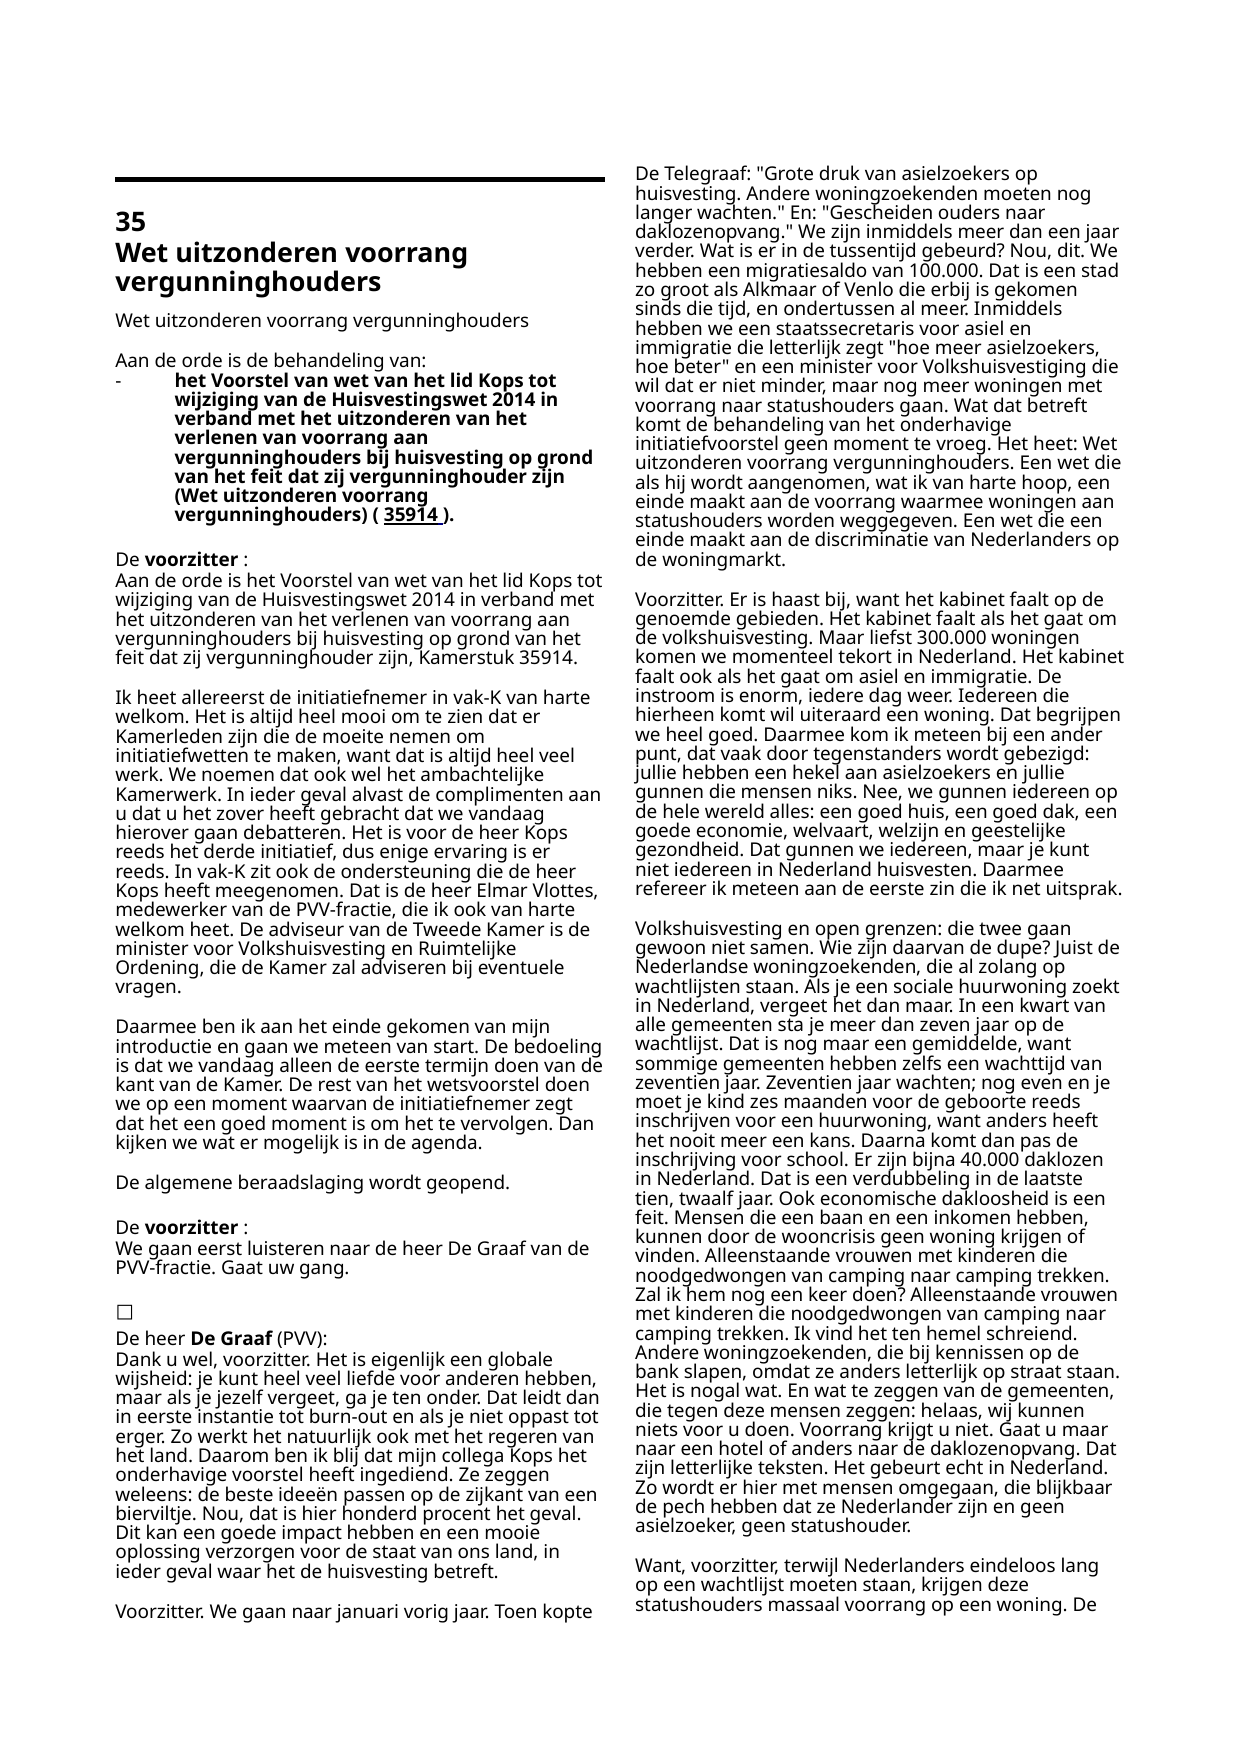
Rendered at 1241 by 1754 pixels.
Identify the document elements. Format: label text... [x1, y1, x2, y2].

text Daarmee ben ik aan het einde gekomen van mijn introductie en gaan we meteen van start. De bedoeling is dat we vandaag alleen de eerste termijn doen van de kant van de Kamer. De rest van het wetsvoorstel doen we op een moment waarvan de initiatiefnemer zegt dat het een goed moment is om het te vervolgen. Dan kijken we wat er mogelijk is in de agenda. [115, 1018, 605, 1153]
text Voorzitter. We gaan naar januari vorig jaar. Toen kopte [115, 1603, 605, 1622]
text Ik heet allereerst de initiatiefnemer in vak-K van harte welkom. Het is altijd heel mooi om te zien dat er Kamerleden zijn die de moeite nemen om initiatiefwetten te maken, want dat is altijd heel veel werk. We noemen dat ook wel het ambachtelijke Kamerwerk. In ieder geval alvast de complimenten aan u dat u het zover heeft gebracht dat we vandaag hierover gaan debatteren. Het is voor de heer Kops reeds het derde initiatief, dus enige ervaring is er reeds. In vak-K zit ook de ondersteuning die de heer Kops heeft meegenomen. Dat is de heer Elmar Vlottes, medewerker van de PVV-fractie, die ik ook van harte welkom heet. De adviseur van de Tweede Kamer is de minister voor Volkshuisvesting en Ruimtelijke Ordening, die de Kamer zal adviseren bij eventuele vragen. [115, 689, 605, 998]
text De algemene beraadslaging wordt geopend. [115, 1174, 605, 1193]
text De voorzitter : [115, 546, 605, 572]
list het Voorstel van wet van het lid Kops tot wijziging van de Huisvestingswet 2014 in verband met het uitzonderen van het verlenen van voorrang aan vergunninghouders bij huisvesting op grond van het feit dat zij vergunninghouder zijn (Wet uitzonderen voorrang vergunninghouders) ( 35914 ). [115, 372, 605, 526]
text De heer De Graaf (PVV): [115, 1325, 605, 1351]
text Aan de orde is de behandeling van: [115, 352, 605, 372]
text Want, voorzitter, terwijl Nederlanders eindeloos lang op een wachtlijst moeten staan, krijgen deze statushouders massaal voorrang op een woning. De [635, 1557, 1125, 1615]
text Volkshuisvesting en open grenzen: die twee gaan gewoon niet samen. Wie zijn daarvan de dupe? Juist de Nederlandse woningzoekenden, die al zolang op wachtlijsten staan. Als je een sociale huurwoning zoekt in Nederland, vergeet het dan maar. In een kwart van alle gemeenten sta je meer dan zeven jaar op de wachtlijst. Dat is nog maar een gemiddelde, want sommige gemeenten hebben zelfs een wachttijd van zeventien jaar. Zeventien jaar wachten; nog even en je moet je kind zes maanden voor de geboorte reeds inschrijven voor een huurwoning, want anders heeft het nooit meer een kans. Daarna komt dan pas de inschrijving voor school. Er zijn bijna 40.000 daklozen in Nederland. Dat is een verdubbeling in de laatste tien, twaalf jaar. Ook economische dakloosheid is een feit. Mensen die een baan en een inkomen hebben, kunnen door de wooncrisis geen woning krijgen of vinden. Alleenstaande vrouwen met kinderen die noodgedwongen van camping naar camping trekken. Zal ik hem nog een keer doen? Alleenstaande vrouwen met kinderen die noodgedwongen van camping naar camping trekken. Ik vind het ten hemel schreiend. Andere woningzoekenden, die bij kennissen op de bank slapen, omdat ze anders letterlijk op straat staan. Het is nogal wat. En wat te zeggen van de gemeenten, die tegen deze mensen zeggen: helaas, wij kunnen niets voor u doen. Voorrang krijgt u niet. Gaat u maar naar een hotel of anders naar de daklozenopvang. Dat zijn letterlijke teksten. Het gebeurt echt in Nederland. Zo wordt er hier met mensen omgegaan, die blijkbaar de pech hebben dat ze Nederlander zijn en geen asielzoeker, geen statushouder. [635, 920, 1125, 1536]
text We gaan eerst luisteren naar de heer De Graaf van de PVV-fractie. Gaat uw gang. [115, 1240, 605, 1278]
text ⬜ [115, 1299, 605, 1325]
text Aan de orde is het Voorstel van wet van het lid Kops tot wijziging van de Huisvestingswet 2014 in verband met het uitzonderen van het verlenen van voorrang aan vergunninghouders bij huisvesting op grond van het feit dat zij vergunninghouder zijn, Kamerstuk 35914. [115, 572, 605, 668]
text 35 [115, 203, 605, 239]
text Wet uitzonderen voorrang vergunninghouders [115, 239, 605, 312]
text Dank u wel, voorzitter. Het is eigenlijk een globale wijsheid: je kunt heel veel liefde voor anderen hebben, maar als je jezelf vergeet, ga je ten onder. Dat leidt dan in eerste instantie tot burn-out en als je niet oppast tot erger. Zo werkt het natuurlijk ook met het regeren van het land. Daarom ben ik blij dat mijn collega Kops het onderhavige voorstel heeft ingediend. Ze zeggen weleens: de beste ideeën passen op de zijkant van een bierviltje. Nou, dat is hier honderd procent het geval. Dit kan een goede impact hebben en een mooie oplossing verzorgen voor de staat van ons land, in ieder geval waar het de huisvesting betreft. [115, 1351, 605, 1582]
text De voorzitter : [115, 1214, 605, 1240]
text Voorzitter. Er is haast bij, want het kabinet faalt op de genoemde gebieden. Het kabinet faalt als het gaat om de volkshuisvesting. Maar liefst 300.000 woningen komen we momenteel tekort in Nederland. Het kabinet faalt ook als het gaat om asiel en immigratie. De instroom is enorm, iedere dag weer. Iedereen die hierheen komt wil uiteraard een woning. Dat begrijpen we heel goed. Daarmee kom ik meteen bij een ander punt, dat vaak door tegenstanders wordt gebezigd: jullie hebben een hekel aan asielzoekers en jullie gunnen die mensen niks. Nee, we gunnen iedereen op de hele wereld alles: een goed huis, een goed dak, een goede economie, welvaart, welzijn en geestelijke gezondheid. Dat gunnen we iedereen, maar je kunt niet iedereen in Nederland huisvesten. Daarmee refereer ik meteen aan de eerste zin die ik net uitsprak. [635, 591, 1125, 899]
text Wet uitzonderen voorrang vergunninghouders [115, 312, 605, 332]
text De Telegraaf: "Grote druk van asielzoekers op huisvesting. Andere woningzoekenden moeten nog langer wachten." En: "Gescheiden ouders naar daklozenopvang." We zijn inmiddels meer dan een jaar verder. Wat is er in de tussentijd gebeurd? Nou, dit. We hebben een migratiesaldo van 100.000. Dat is een stad zo groot als Alkmaar of Venlo die erbij is gekomen sinds die tijd, en ondertussen al meer. Inmiddels hebben we een staatssecretaris voor asiel en immigratie die letterlijk zegt "hoe meer asielzoekers, hoe beter" en een minister voor Volkshuisvestiging die wil dat er niet minder, maar nog meer woningen met voorrang naar statushouders gaan. Wat dat betreft komt de behandeling van het onderhavige initiatiefvoorstel geen moment te vroeg. Het heet: Wet uitzonderen voorrang vergunninghouders. Een wet die als hij wordt aangenomen, wat ik van harte hoop, een einde maakt aan de voorrang waarmee woningen aan statushouders worden weggegeven. Een wet die een einde maakt aan de discriminatie van Nederlanders op de woningmarkt. [635, 165, 1125, 570]
